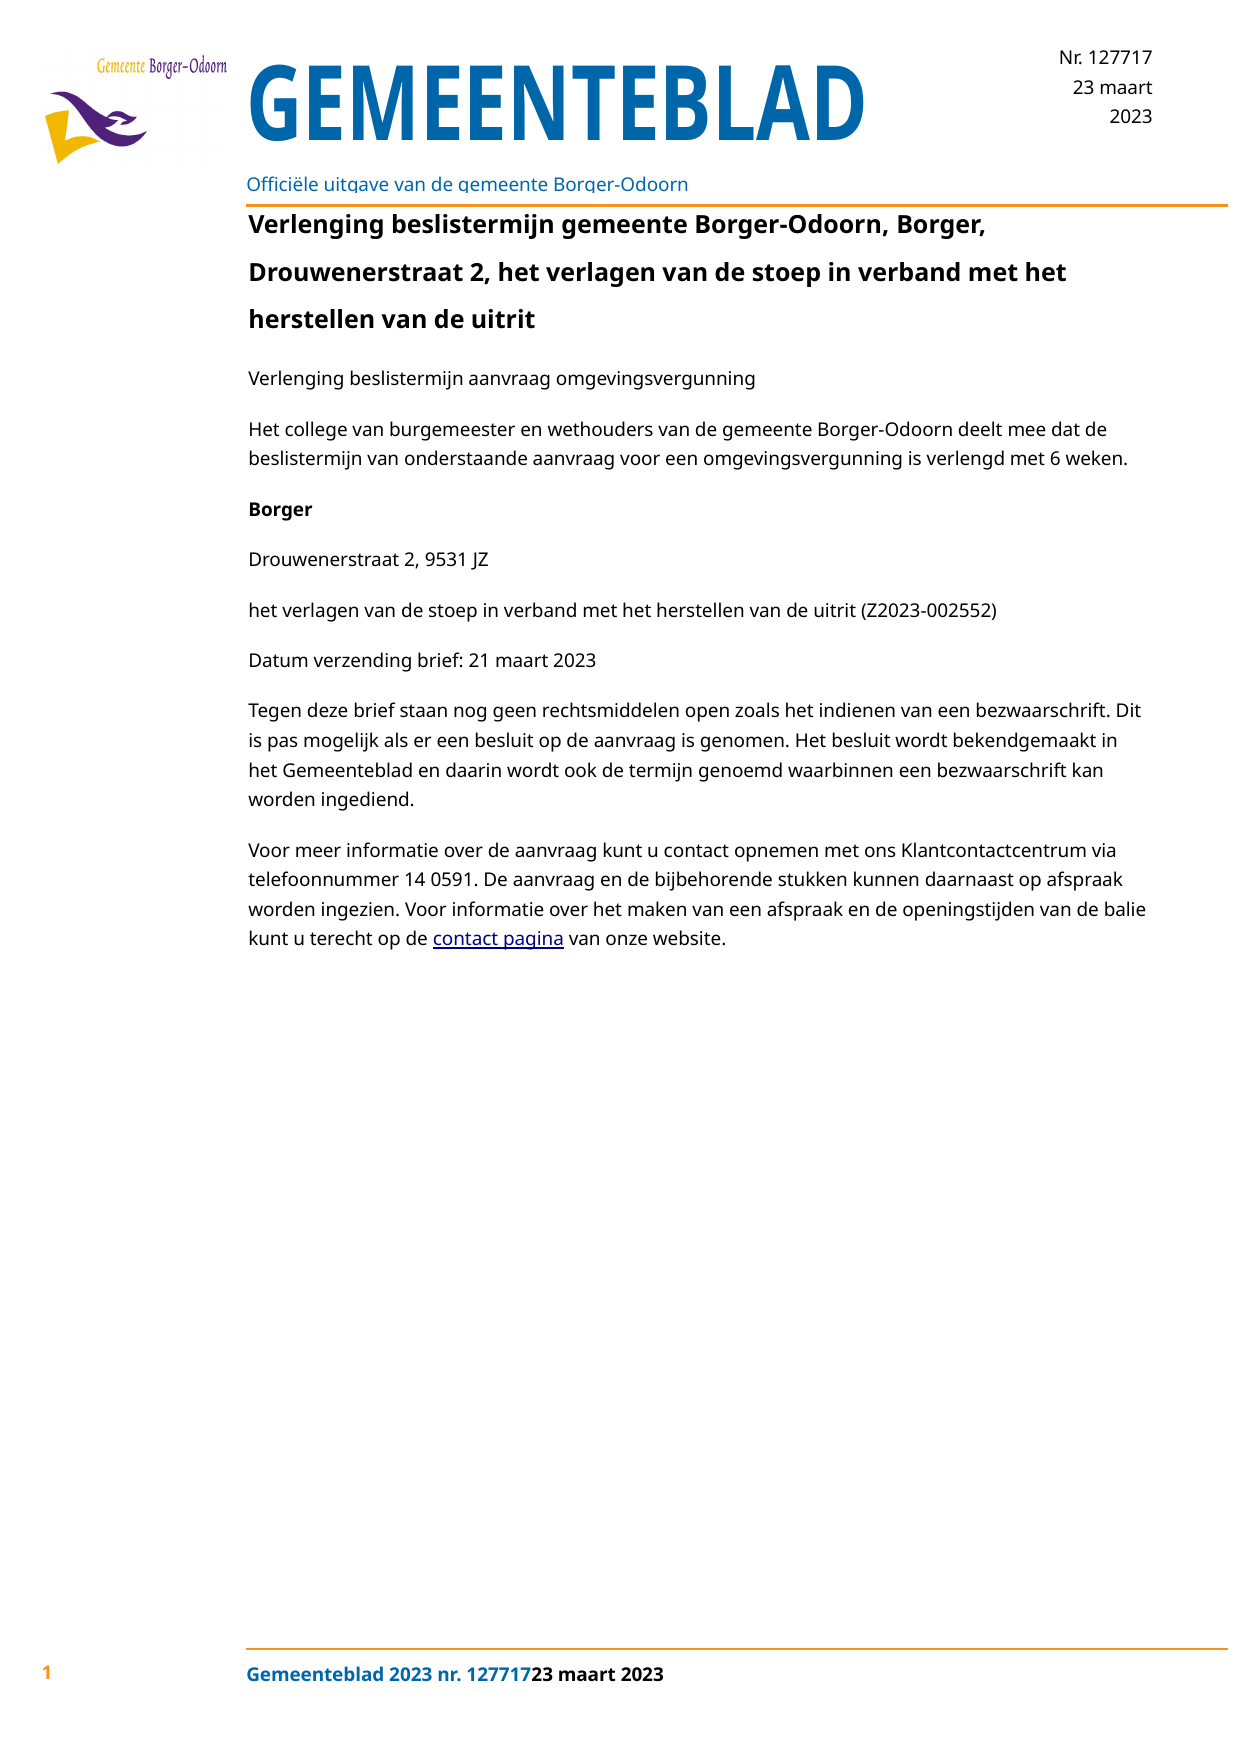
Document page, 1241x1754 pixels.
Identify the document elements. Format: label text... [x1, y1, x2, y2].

text Verlenging beslistermijn gemeente Borger-Odoorn, Borger, Drouwenerstraat 2, het verlagen van de stoep in verband met het herstellen van de uitrit [248, 207, 1152, 336]
picture [41, 47, 231, 172]
text Drouwenerstraat 2, 9531 JZ [248, 546, 1152, 572]
text Borger [248, 496, 1152, 522]
text Datum verzending brief: 21 maart 2023 [248, 647, 1152, 673]
text het verlagen van de stoep in verband met het herstellen van de uitrit (Z2023-002552) [248, 597, 1152, 622]
text Tegen deze brief staan nog geen rechtsmiddelen open zoals het indienen van een bezwaarschrift. Dit is pas mogelijk als er een besluit op de aanvraag is genomen. Het besluit wordt bekendgemaakt in het Gemeenteblad en daarin wordt ook de termijn genoemd waarbinnen een bezwaarschrift kan worden ingediend. [248, 698, 1152, 812]
text Voor meer informatie over de aanvraag kunt u contact opnemen met ons Klantcontactcentrum via telefoonnummer 14 0591. De aanvraag en de bijbehorende stukken kunnen daarnaast op afspraak worden ingezien. Voor informatie over het maken van een afspraak en de openingstijden van de balie kunt u terecht op de contact pagina van onze website. [248, 837, 1152, 951]
text Het college van burgemeester en wethouders van de gemeente Borger-Odoorn deelt mee dat de beslistermijn van onderstaande aanvraag voor een omgevingsvergunning is verlengd met 6 weken. [248, 416, 1152, 471]
text Verlenging beslistermijn aanvraag omgevingsvergunning [248, 366, 1152, 391]
